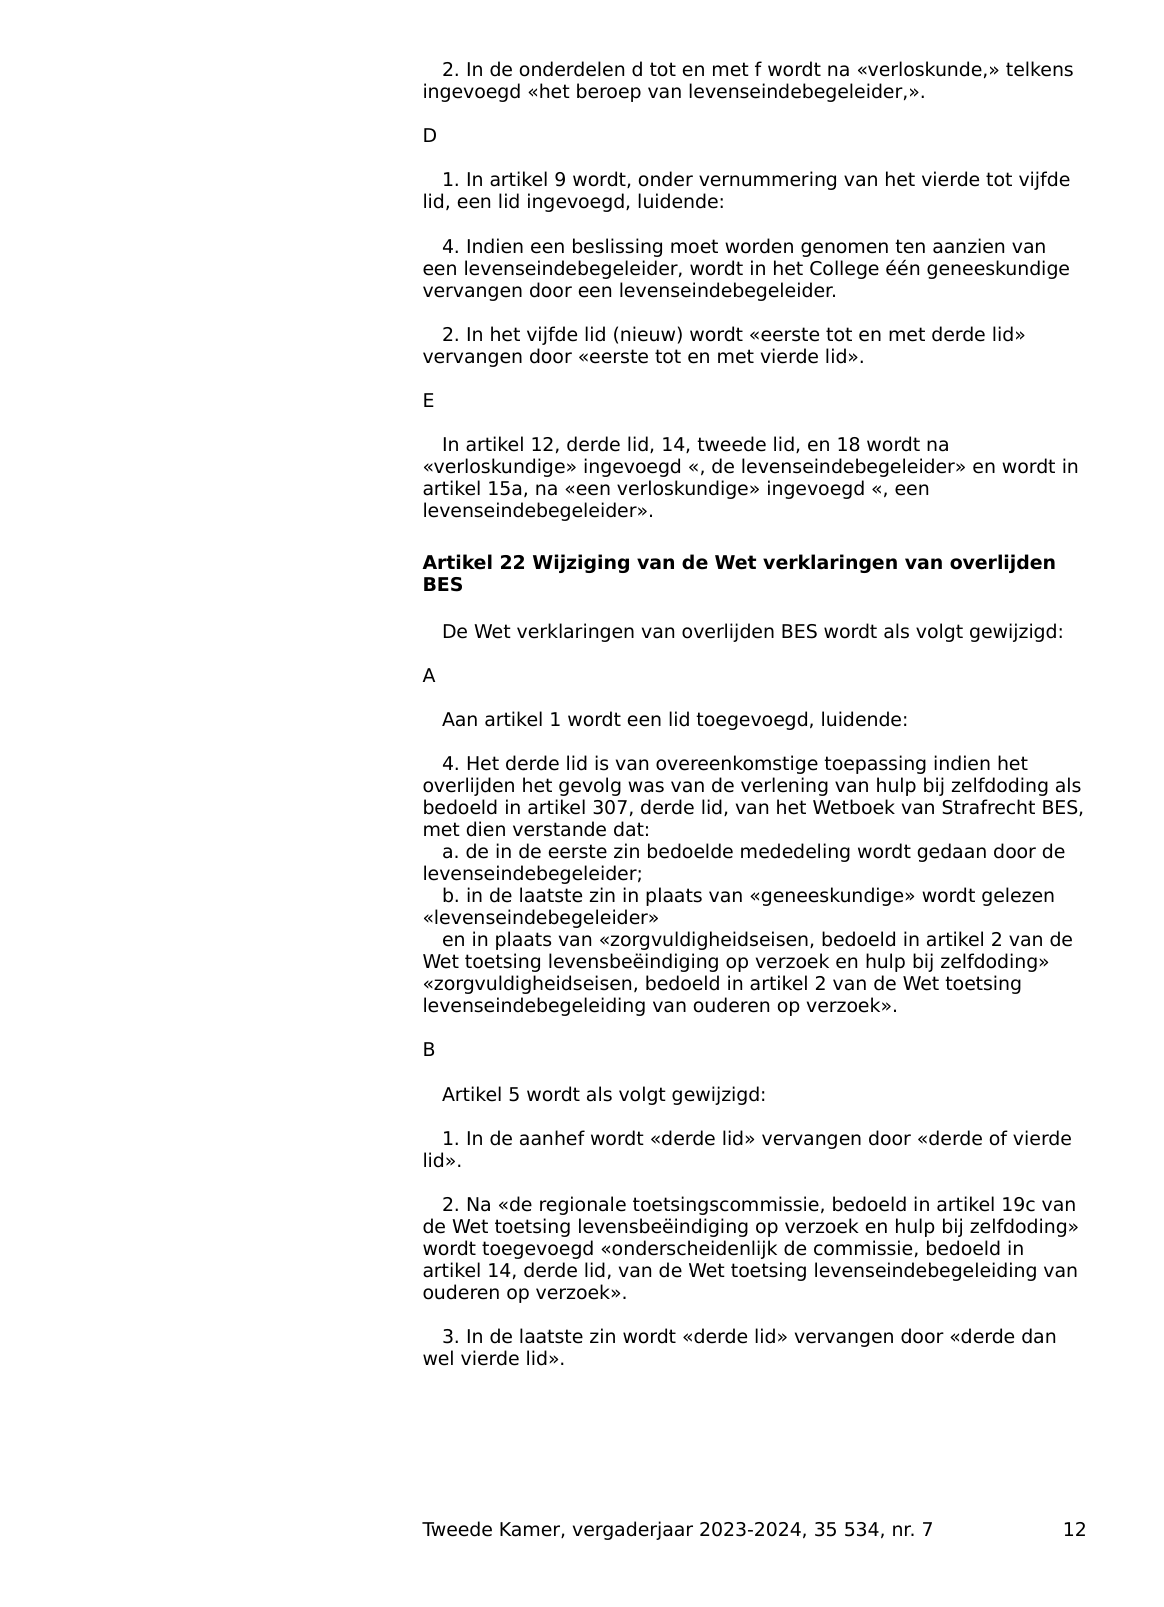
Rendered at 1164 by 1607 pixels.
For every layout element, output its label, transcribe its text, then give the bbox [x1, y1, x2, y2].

text Aan artikel 1 wordt een lid toegevoegd, luidende: [422, 709, 1087, 731]
text 3. In de laatste zin wordt «derde lid» vervangen door «derde dan wel vierde lid». [422, 1326, 1087, 1370]
text 2. In het vijfde lid (nieuw) wordt «eerste tot en met derde lid» vervangen door «eerste tot en met vierde lid». [422, 324, 1087, 368]
text D [422, 125, 1087, 147]
text b. in de laatste zin in plaats van «geneeskundige» wordt gelezen «levenseindebegeleider» [422, 885, 1087, 929]
text Artikel 5 wordt als volgt gewijzigd: [422, 1083, 1087, 1105]
text 2. In de onderdelen d tot en met f wordt na «verloskunde,» telkens ingevoegd «het beroep van levenseindebegeleider,». [422, 59, 1087, 103]
text 4. Het derde lid is van overeenkomstige toepassing indien het overlijden het gevolg was van de verlening van hulp bij zelfdoding als bedoeld in artikel 307, derde lid, van het Wetboek van Strafrecht BES, met dien verstande dat: [422, 753, 1087, 841]
text 1. In de aanhef wordt «derde lid» vervangen door «derde of vierde lid». [422, 1128, 1087, 1172]
text E [422, 390, 1087, 412]
text In artikel 12, derde lid, 14, tweede lid, en 18 wordt na «verloskundige» ingevoegd «, de levenseindebegeleider» en wordt in artikel 15a, na «een verloskundige» ingevoegd «, een levenseindebegeleider». [422, 434, 1087, 522]
text 2. Na «de regionale toetsingscommissie, bedoeld in artikel 19c van de Wet toetsing levensbeëindiging op verzoek en hulp bij zelfdoding» wordt toegevoegd «onderscheidenlijk de commissie, bedoeld in artikel 14, derde lid, van de Wet toetsing levenseindebegeleiding van ouderen op verzoek». [422, 1194, 1087, 1304]
text De Wet verklaringen van overlijden BES wordt als volgt gewijzigd: [422, 621, 1087, 643]
text 4. Indien een beslissing moet worden genomen ten aanzien van een levenseindebegeleider, wordt in het College één geneeskundige vervangen door een levenseindebegeleider. [422, 236, 1087, 301]
text 1. In artikel 9 wordt, onder vernummering van het vierde tot vijfde lid, een lid ingevoegd, luidende: [422, 169, 1087, 213]
text B [422, 1039, 1087, 1061]
text en in plaats van «zorgvuldigheidseisen, bedoeld in artikel 2 van de Wet toetsing levensbeëindiging op verzoek en hulp bij zelfdoding» «zorgvuldigheidseisen, bedoeld in artikel 2 van de Wet toetsing levenseindebegeleiding van ouderen op verzoek». [422, 929, 1087, 1017]
subtitle Artikel 22 Wijziging van de Wet verklaringen van overlijden BES [422, 552, 1087, 596]
text a. de in de eerste zin bedoelde mededeling wordt gedaan door de levenseindebegeleider; [422, 841, 1087, 885]
text A [422, 665, 1087, 687]
